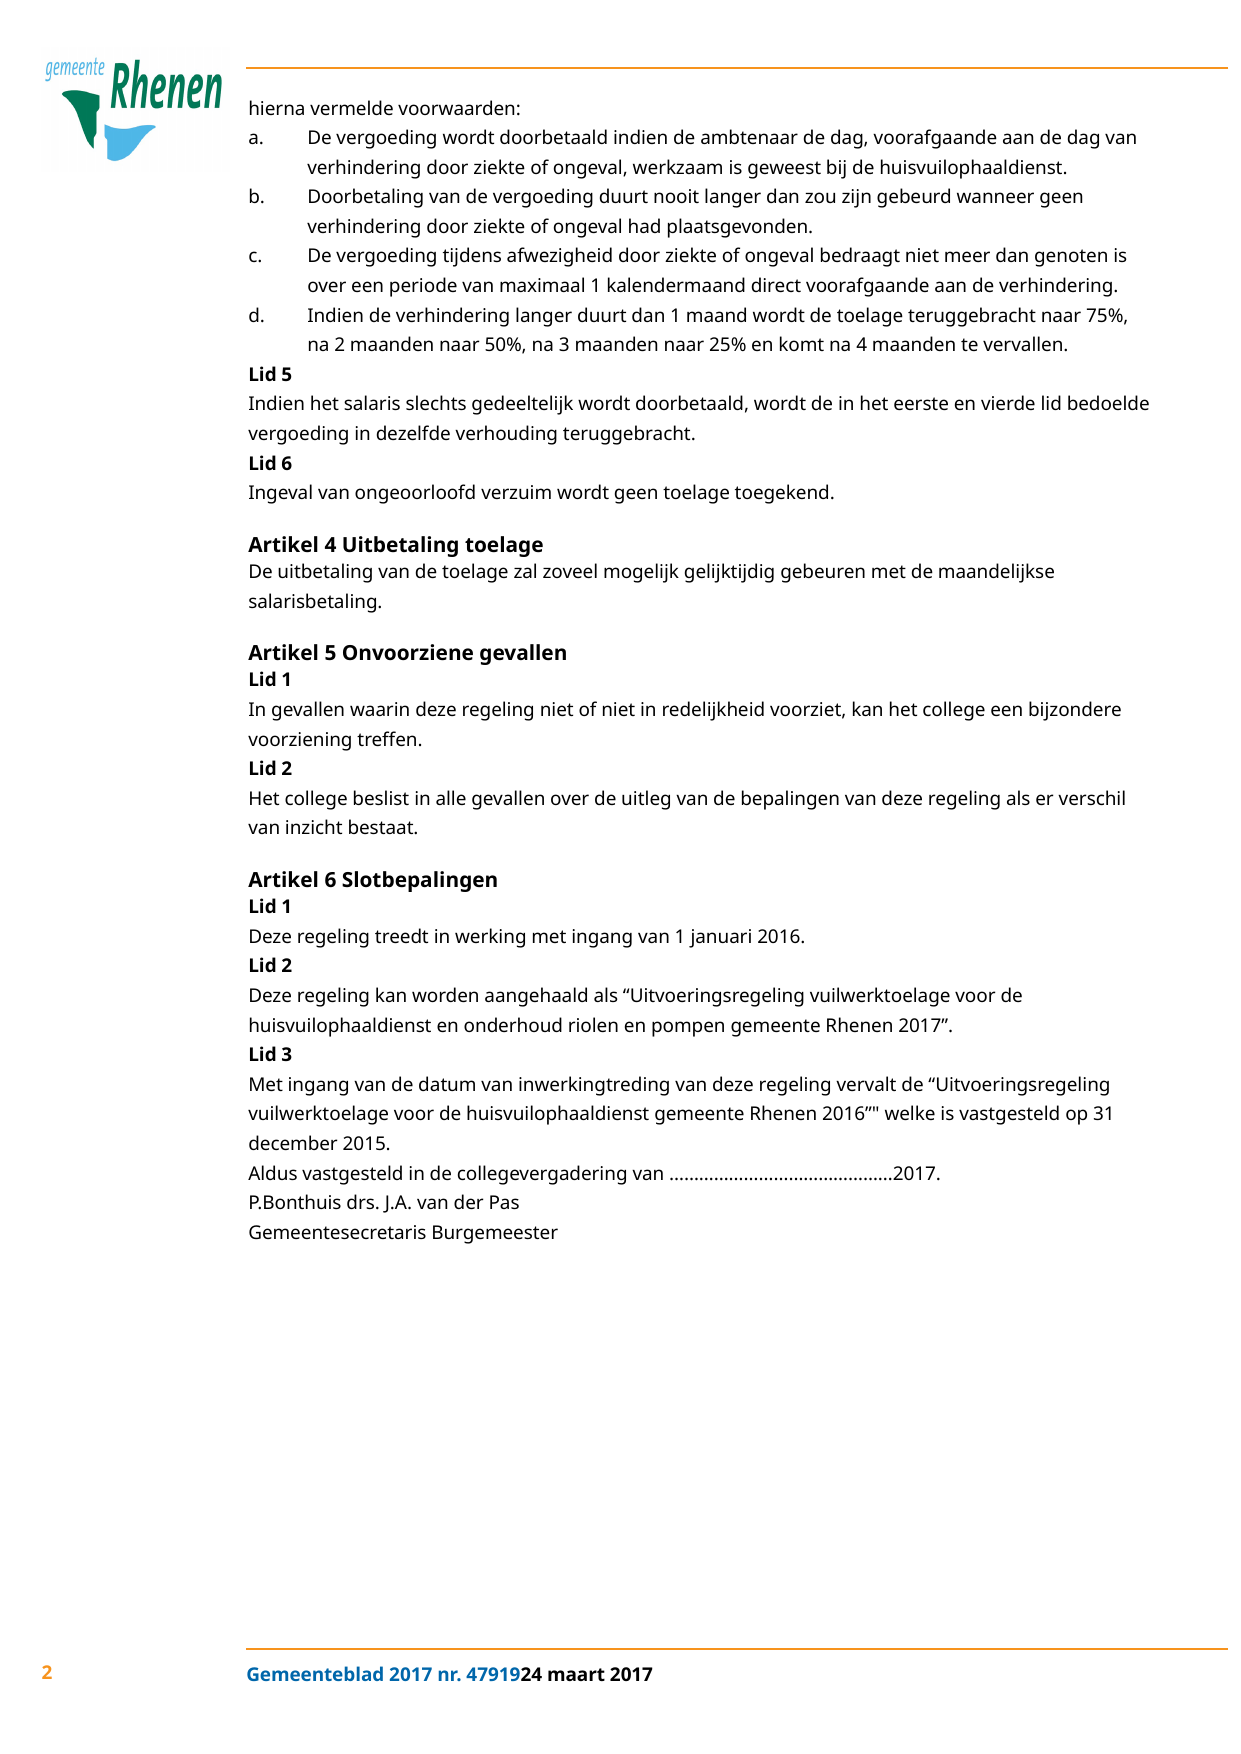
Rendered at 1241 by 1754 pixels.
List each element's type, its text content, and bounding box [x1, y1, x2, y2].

text Deze regeling kan worden aangehaald als “Uitvoeringsregeling vuilwerktoelage voor de huisvuilophaaldienst en onderhoud riolen en pompen gemeente Rhenen 2017”. [248, 982, 1152, 1037]
text Met ingang van de datum van inwerkingtreding van deze regeling vervalt de “Uitvoeringsregeling vuilwerktoelage voor de huisvuilophaaldienst gemeente Rhenen 2016”" welke is vastgesteld op 31 december 2015. [248, 1071, 1152, 1156]
list De vergoeding wordt doorbetaald indien de ambtenaar de dag, voorafgaande aan de dag van verhindering door ziekte of ongeval, werkzaam is geweest bij de huisvuilophaaldienst. [248, 124, 1152, 180]
picture [41, 47, 231, 172]
text Aldus vastgesteld in de collegevergadering van ………………………………………2017. [248, 1160, 1152, 1185]
text Deze regeling treedt in werking met ingang van 1 januari 2016. [248, 923, 1152, 949]
text In gevallen waarin deze regeling niet of niet in redelijkheid voorziet, kan het college een bijzondere voorziening treffen. [248, 696, 1152, 752]
text Lid 1 [248, 667, 1152, 692]
list Doorbetaling van de vergoeding duurt nooit langer dan zou zijn gebeurd wanneer geen verhindering door ziekte of ongeval had plaatsgevonden. [248, 183, 1152, 239]
text Ingeval van ongeoorloofd verzuim wordt geen toelage toegekend. [248, 479, 1152, 505]
text Lid 3 [248, 1041, 1152, 1067]
text Lid 5 [248, 361, 1152, 387]
text Artikel 4 Uitbetaling toelage [248, 530, 1152, 558]
text Lid 6 [248, 450, 1152, 476]
text hierna vermelde voorwaarden: [248, 95, 1152, 121]
text Gemeentesecretaris Burgemeester [248, 1219, 1152, 1244]
list De vergoeding tijdens afwezigheid door ziekte of ongeval bedraagt niet meer dan genoten is over een periode van maximaal 1 kalendermaand direct voorafgaande aan de verhindering. [248, 243, 1152, 298]
list Indien de verhindering langer duurt dan 1 maand wordt de toelage teruggebracht naar 75%, na 2 maanden naar 50%, na 3 maanden naar 25% en komt na 4 maanden te vervallen. [248, 302, 1152, 357]
text Artikel 6 Slotbepalingen [248, 865, 1152, 893]
text Lid 2 [248, 953, 1152, 978]
text Lid 1 [248, 893, 1152, 919]
text Indien het salaris slechts gedeeltelijk wordt doorbetaald, wordt de in het eerste en vierde lid bedoelde vergoeding in dezelfde verhouding teruggebracht. [248, 391, 1152, 446]
text Lid 2 [248, 755, 1152, 781]
text P.Bonthuis drs. J.A. van der Pas [248, 1189, 1152, 1215]
text Het college beslist in alle gevallen over de uitleg van de bepalingen van deze regeling als er verschil van inzicht bestaat. [248, 785, 1152, 840]
text Artikel 5 Onvoorziene gevallen [248, 638, 1152, 667]
text De uitbetaling van de toelage zal zoveel mogelijk gelijktijdig gebeuren met de maandelijkse salarisbetaling. [248, 558, 1152, 613]
